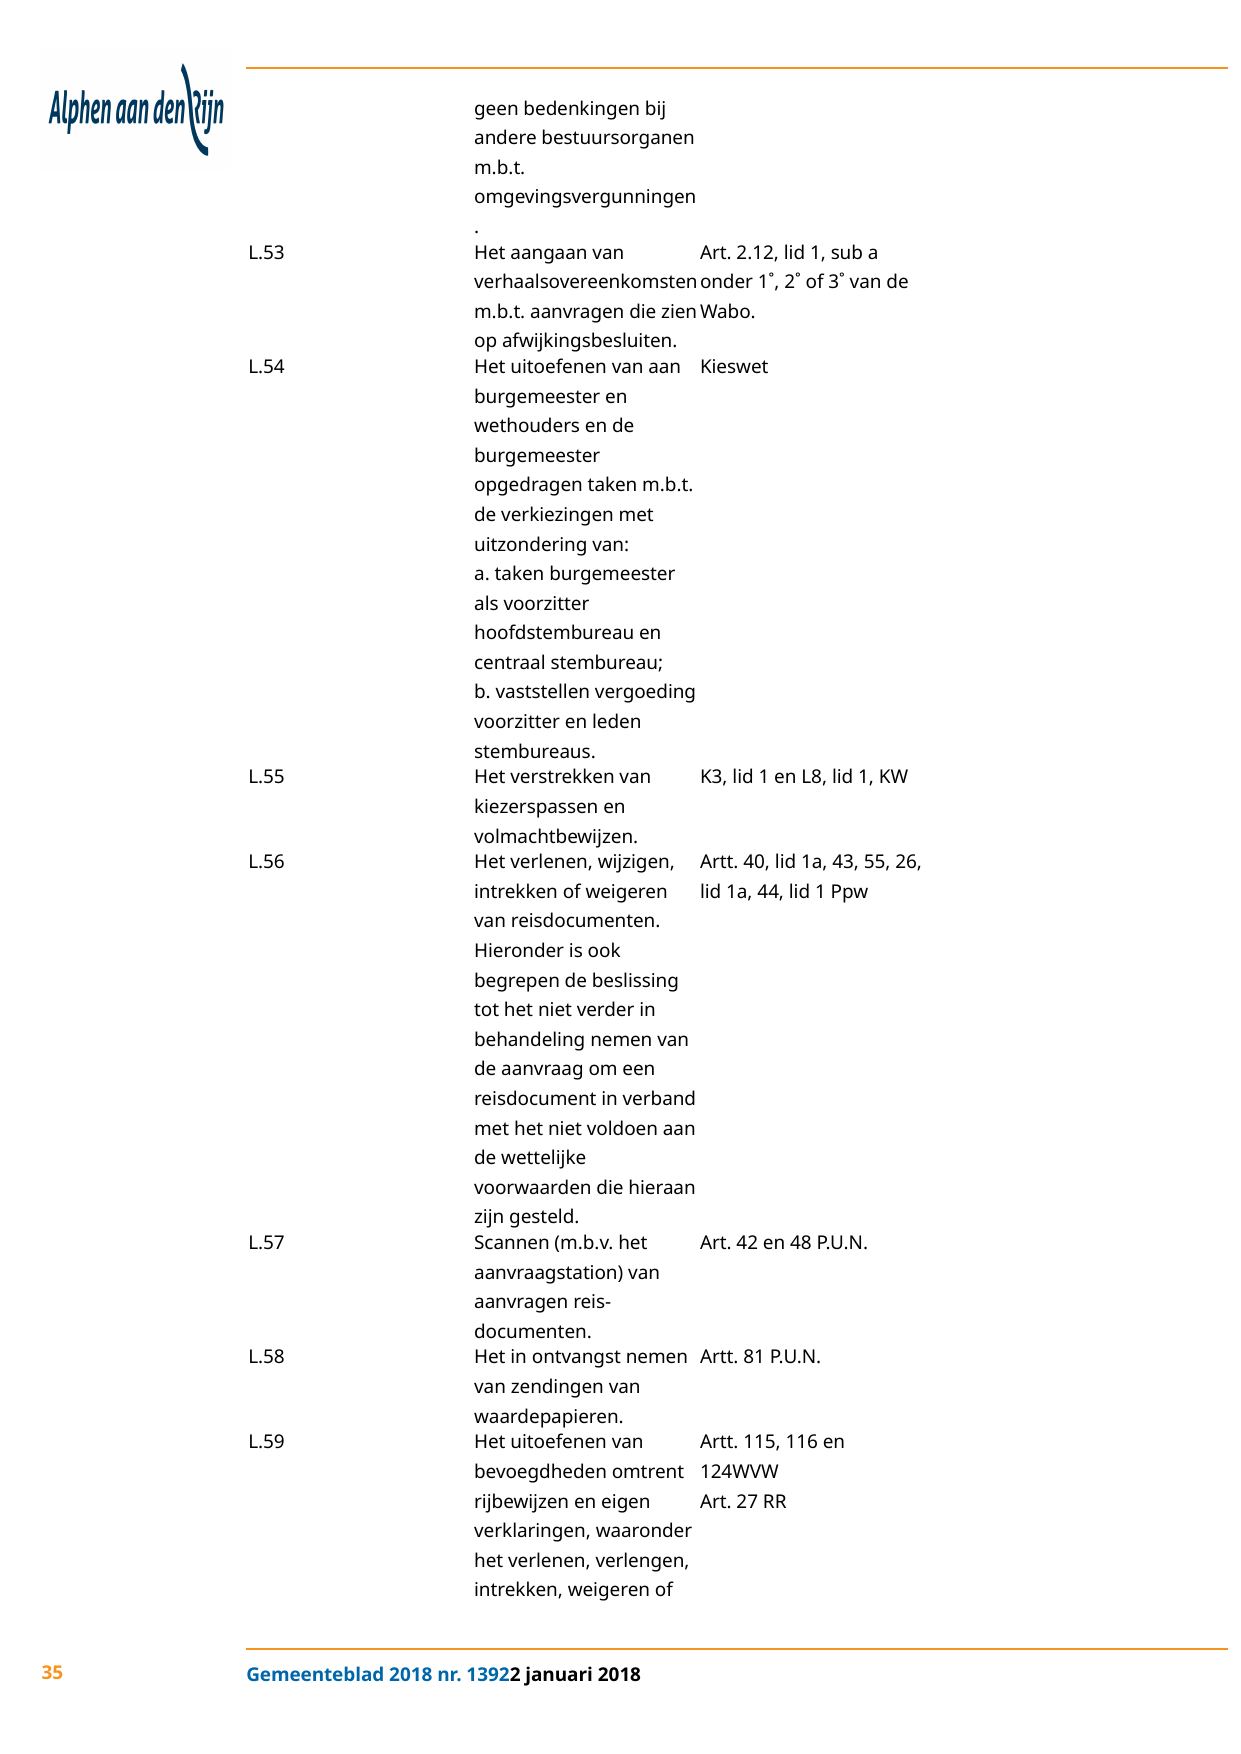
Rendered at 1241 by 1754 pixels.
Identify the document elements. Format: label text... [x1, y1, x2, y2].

table_cell [926, 95, 1152, 239]
table_cell Het uitoefenen van bevoegdheden omtrent rijbewijzen en eigen verklaringen, waaronder het verlenen, verlengen, intrekken, weigeren of [474, 1429, 700, 1602]
table_cell L.55 [248, 764, 474, 848]
table_cell L.58 [248, 1344, 474, 1429]
table_cell Het verlenen, wijzigen, intrekken of weigeren van reisdocumenten. Hieronder is ook begrepen de beslissing tot het niet verder in behandeling nemen van de aan­vraag om een reisdocument in verband met het niet voldoen aan de wettelijke voorwaarden die hieraan zijn gesteld. [474, 849, 700, 1229]
table_cell Scannen (m.b.v. het aanvraagstation) van aanvragen reis­documenten. [474, 1229, 700, 1344]
table_cell [926, 1344, 1152, 1429]
table_cell [926, 1429, 1152, 1602]
table_cell Het uitoefenen van aan burgemeester en wethouders en de burgemeester opgedragen taken m.b.t. de verkiezingen met uitzondering van: a. taken burgemeester als voorzitter hoofdstembureau en centraal stembureau; b. vaststellen vergoeding voorzitter en leden stembureaus. [474, 353, 700, 764]
table_cell Het in ontvangst nemen van zendingen van waardepapieren. [474, 1344, 700, 1429]
table_cell [926, 764, 1152, 848]
table_cell Het aangaan van verhaalsovereenkomsten m.b.t. aanvragen die zien op afwijkingsbesluiten. [474, 239, 700, 353]
table_cell Art. 2.12, lid 1, sub a onder 1˚, 2˚ of 3˚ van de Wabo. [700, 239, 926, 353]
table_cell [248, 95, 474, 239]
table_cell Artt. 40, lid 1a, 43, 55, 26, lid 1a, 44, lid 1 Ppw [700, 849, 926, 1229]
table_cell Art. 42 en 48 P.U.N. [700, 1229, 926, 1344]
table_cell L.54 [248, 353, 474, 764]
table_cell Het verstrekken van kiezerspassen en volmachtbewijzen. [474, 764, 700, 848]
table_cell [926, 849, 1152, 1229]
table_cell Artt. 81 P.U.N. [700, 1344, 926, 1429]
table_cell [926, 1229, 1152, 1344]
table_cell L.59 [248, 1429, 474, 1602]
table_cell geen bedenkingen bij andere bestuursorganen m.b.t. omgevingsvergunningen. [474, 95, 700, 239]
table_cell L.53 [248, 239, 474, 353]
table_cell Artt. 115, 116 en 124WVW Art. 27 RR [700, 1429, 926, 1602]
table_cell K3, lid 1 en L8, lid 1, KW [700, 764, 926, 848]
table_cell [700, 95, 926, 239]
table_cell Kieswet [700, 353, 926, 764]
table_cell L.57 [248, 1229, 474, 1344]
picture [41, 47, 231, 172]
table_cell L.56 [248, 849, 474, 1229]
table_cell [926, 239, 1152, 353]
table_cell [926, 353, 1152, 764]
